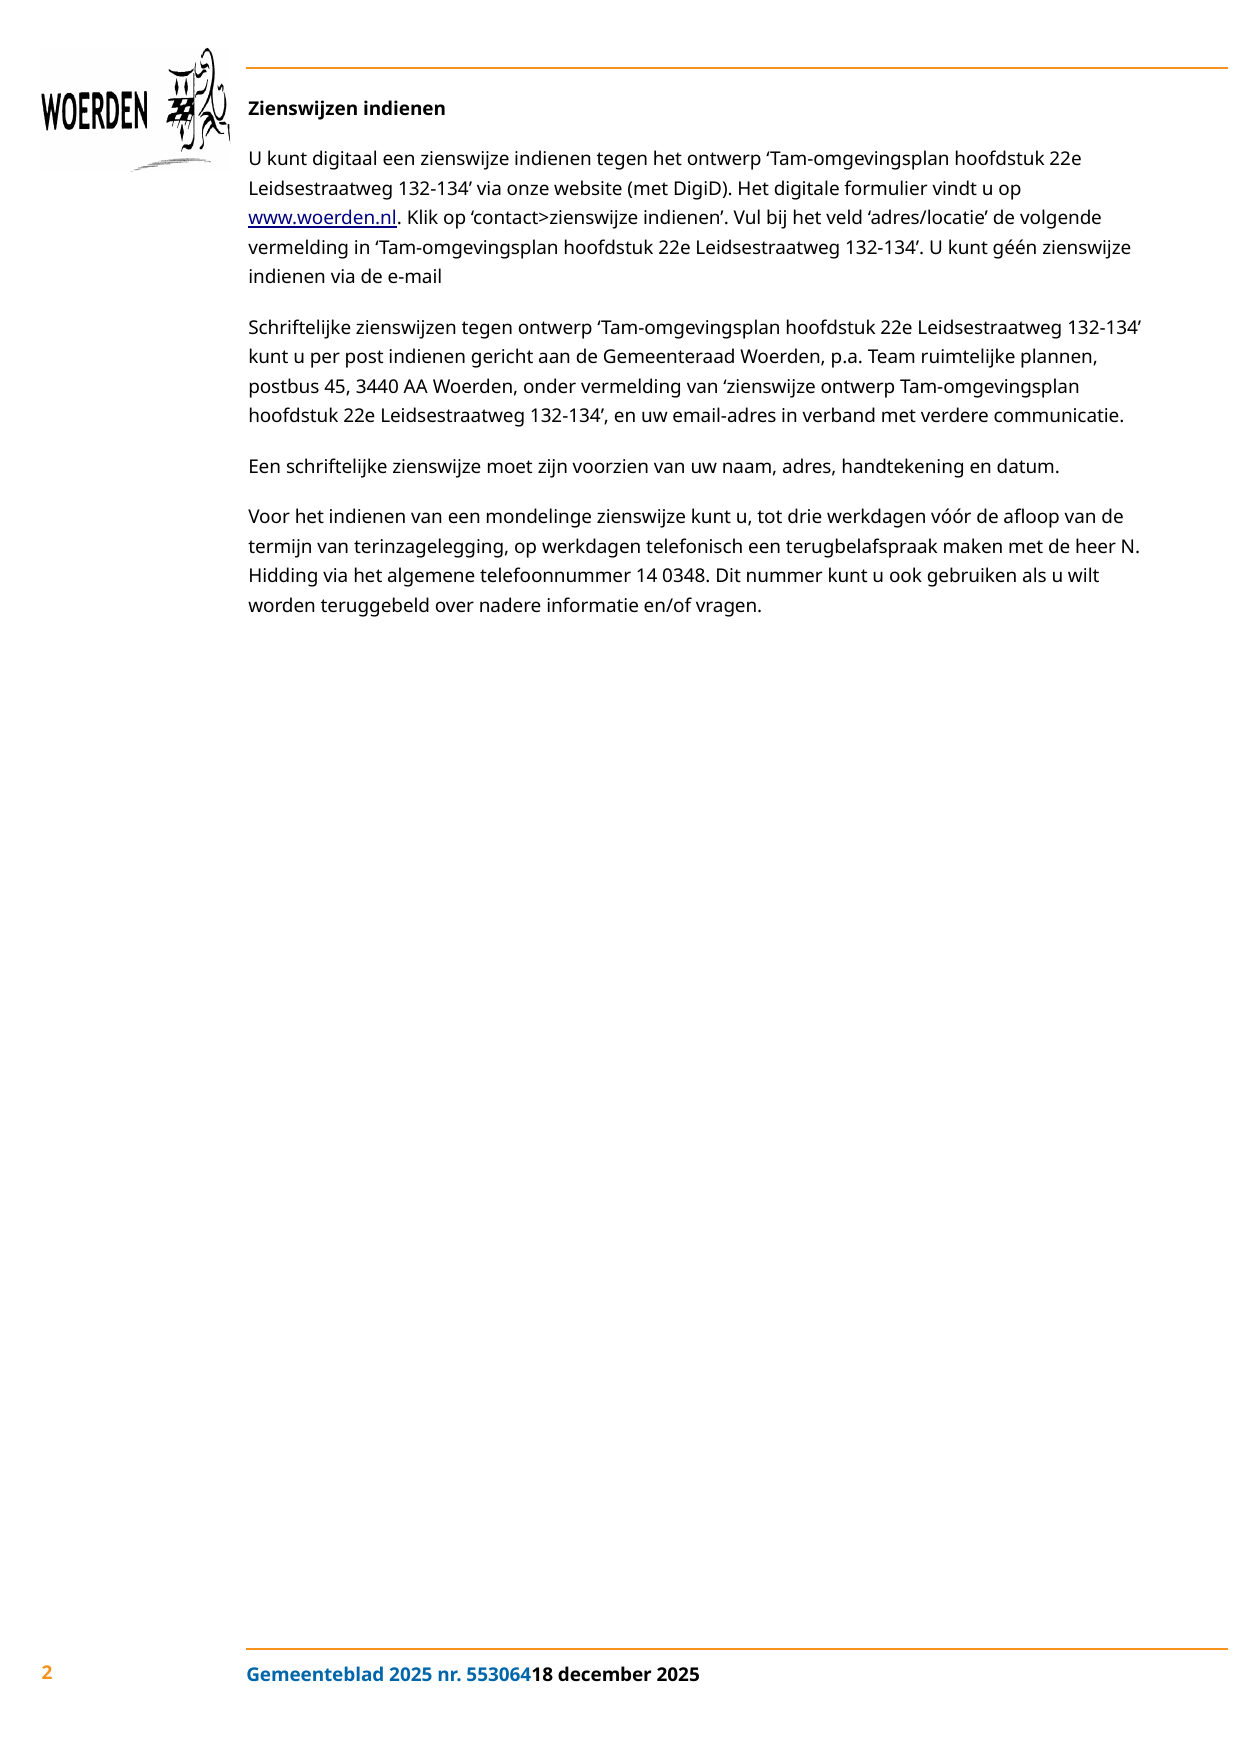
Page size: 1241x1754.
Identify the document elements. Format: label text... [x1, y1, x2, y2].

text Zienswijzen indienen [248, 95, 1152, 121]
text U kunt digitaal een zienswijze indienen tegen het ontwerp ‘Tam-omgevingsplan hoofdstuk 22e Leidsestraatweg 132-134’ via onze website (met DigiD). Het digitale formulier vindt u op www.woerden.nl. Klik op ‘contact>zienswijze indienen’. Vul bij het veld ‘adres/locatie’ de volgende vermelding in ‘Tam-omgevingsplan hoofdstuk 22e Leidsestraatweg 132-134’. U kunt géén zienswijze indienen via de e-mail [248, 145, 1152, 289]
text Een schriftelijke zienswijze moet zijn voorzien van uw naam, adres, handtekening en datum. [248, 453, 1152, 479]
picture [41, 47, 231, 172]
text Voor het indienen van een mondelinge zienswijze kunt u, tot drie werkdagen vóór de afloop van de termijn van terinzagelegging, op werkdagen telefonisch een terugbelafspraak maken met de heer N. Hidding via het algemene telefoonnummer 14 0348. Dit nummer kunt u ook gebruiken als u wilt worden teruggebeld over nadere informatie en/of vragen. [248, 503, 1152, 618]
text Schriftelijke zienswijzen tegen ontwerp ‘Tam-omgevingsplan hoofdstuk 22e Leidsestraatweg 132-134’ kunt u per post indienen gericht aan de Gemeenteraad Woerden, p.a. Team ruimtelijke plannen, postbus 45, 3440 AA Woerden, onder vermelding van ‘zienswijze ontwerp Tam-omgevingsplan hoofdstuk 22e Leidsestraatweg 132-134’, en uw email-adres in verband met verdere communicatie. [248, 314, 1152, 428]
